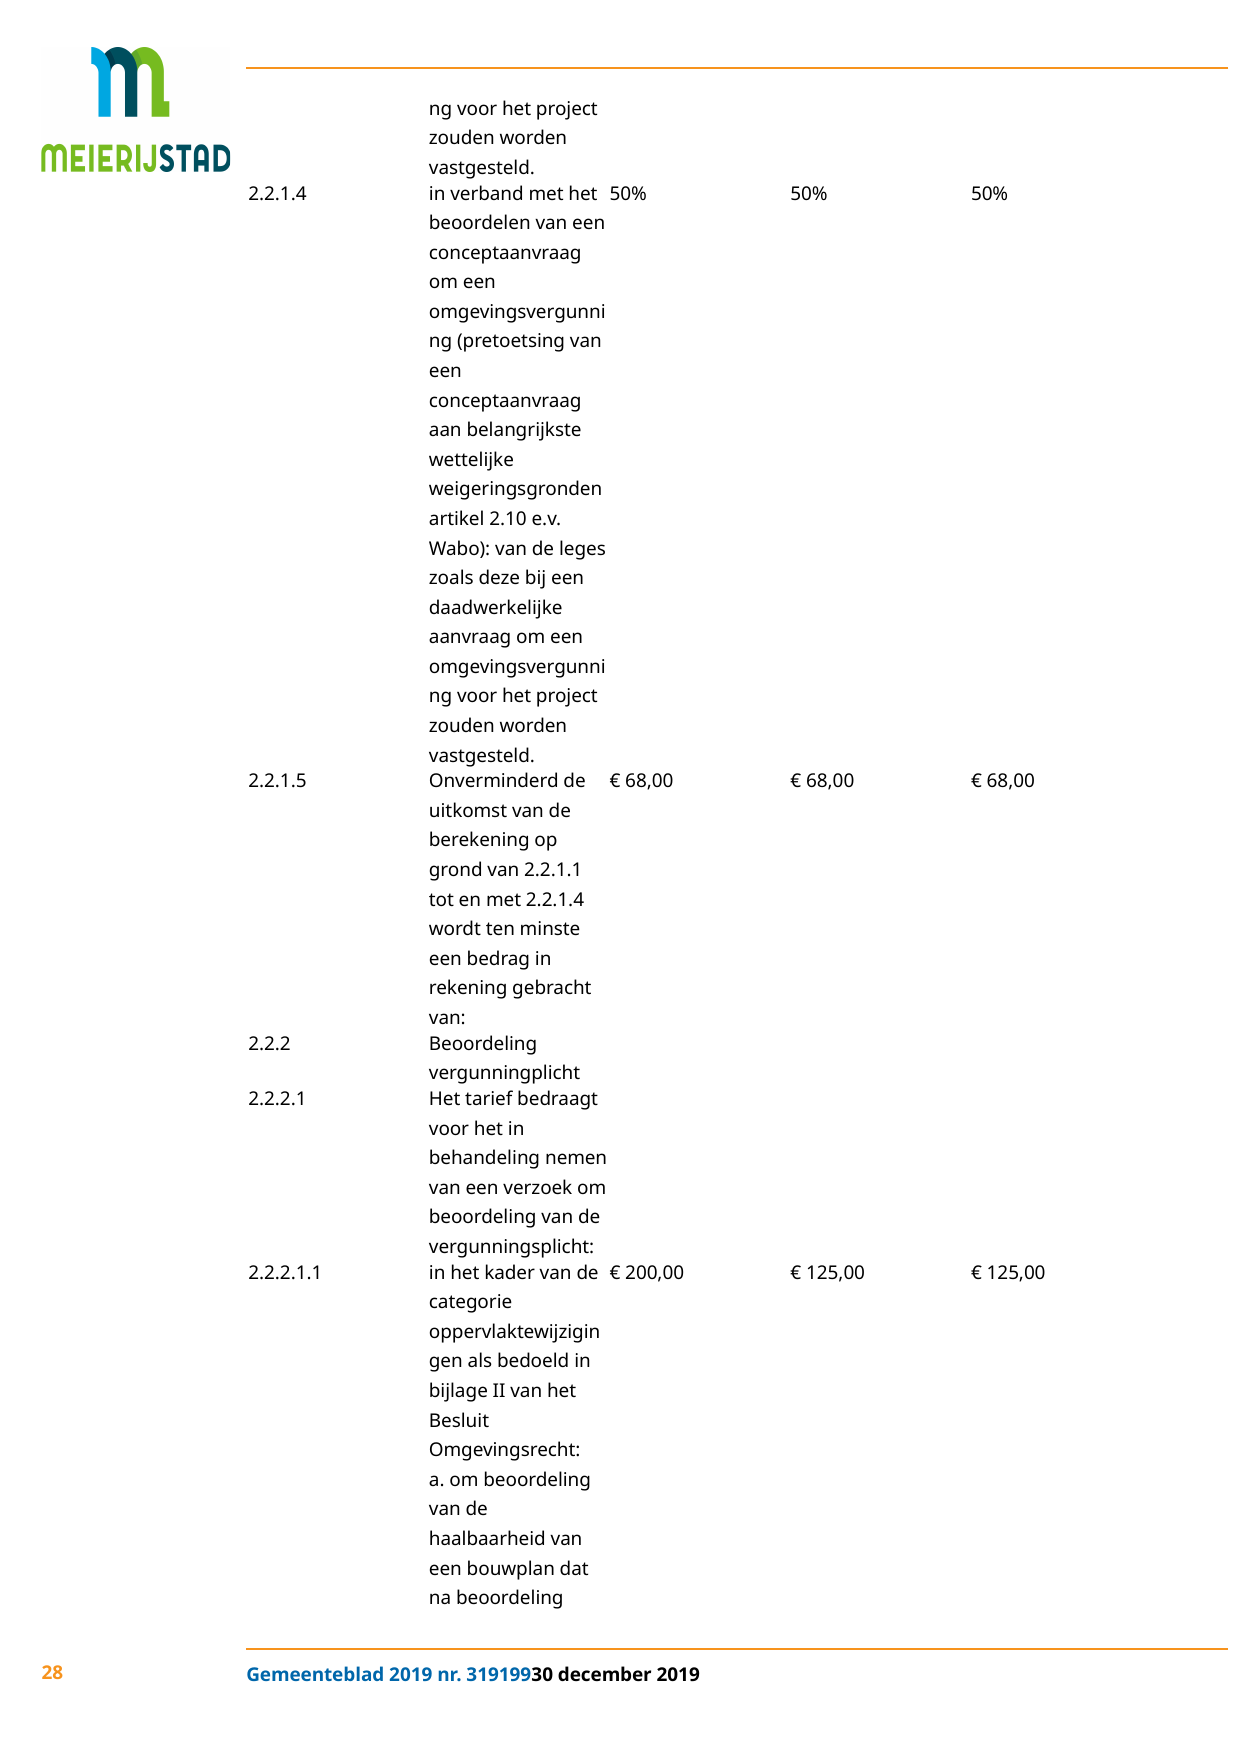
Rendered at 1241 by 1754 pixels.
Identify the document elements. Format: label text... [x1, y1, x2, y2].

table_cell [790, 95, 971, 180]
table_cell 2.2.1.5 [248, 768, 429, 1030]
table_cell [790, 1030, 971, 1085]
table_cell [971, 1085, 1152, 1259]
table_cell € 125,00 [790, 1259, 971, 1610]
table_cell in verband met het beoordelen van een conceptaanvraag om een omgevingsvergunning (pretoetsing van een conceptaanvraag aan belangrijkste wettelijke weigeringsgronden artikel 2.10 e.v. Wabo): van de leges zoals deze bij een daadwerkelijke aanvraag om een omgevingsvergunning voor het project zouden worden vastgesteld. [429, 180, 609, 767]
table_cell 50% [971, 180, 1152, 767]
table_cell 2.2.2.1.1 [248, 1259, 429, 1610]
table_cell 50% [609, 180, 790, 767]
table_cell 2.2.1.4 [248, 180, 429, 767]
table_cell [609, 1085, 790, 1259]
table_cell 2.2.2 [248, 1030, 429, 1085]
table_cell € 68,00 [609, 768, 790, 1030]
picture [41, 47, 231, 172]
table_cell Het tarief bedraagt voor het in behandeling nemen van een verzoek om beoordeling van de vergunningsplicht: [429, 1085, 609, 1259]
table_cell € 125,00 [971, 1259, 1152, 1610]
table_cell Onverminderd de uitkomst van de berekening op grond van 2.2.1.1 tot en met 2.2.1.4 wordt ten minste een bedrag in rekening gebracht van: [429, 768, 609, 1030]
table_cell € 68,00 [971, 768, 1152, 1030]
table_cell € 200,00 [609, 1259, 790, 1610]
table_cell 50% [790, 180, 971, 767]
table_cell Beoordeling vergunningplicht [429, 1030, 609, 1085]
table_cell [609, 95, 790, 180]
table_cell 2.2.2.1 [248, 1085, 429, 1259]
table_cell [248, 95, 429, 180]
table_cell € 68,00 [790, 768, 971, 1030]
table_cell ng voor het project zouden worden vastgesteld. [429, 95, 609, 180]
table_cell [971, 1030, 1152, 1085]
table_cell [971, 95, 1152, 180]
table_cell [790, 1085, 971, 1259]
table_cell in het kader van de categorie oppervlaktewijzigingen als bedoeld in bijlage II van het Besluit Omgevingsrecht: a. om beoordeling van de haalbaarheid van een bouwplan dat na beoordeling [429, 1259, 609, 1610]
table_cell [609, 1030, 790, 1085]
